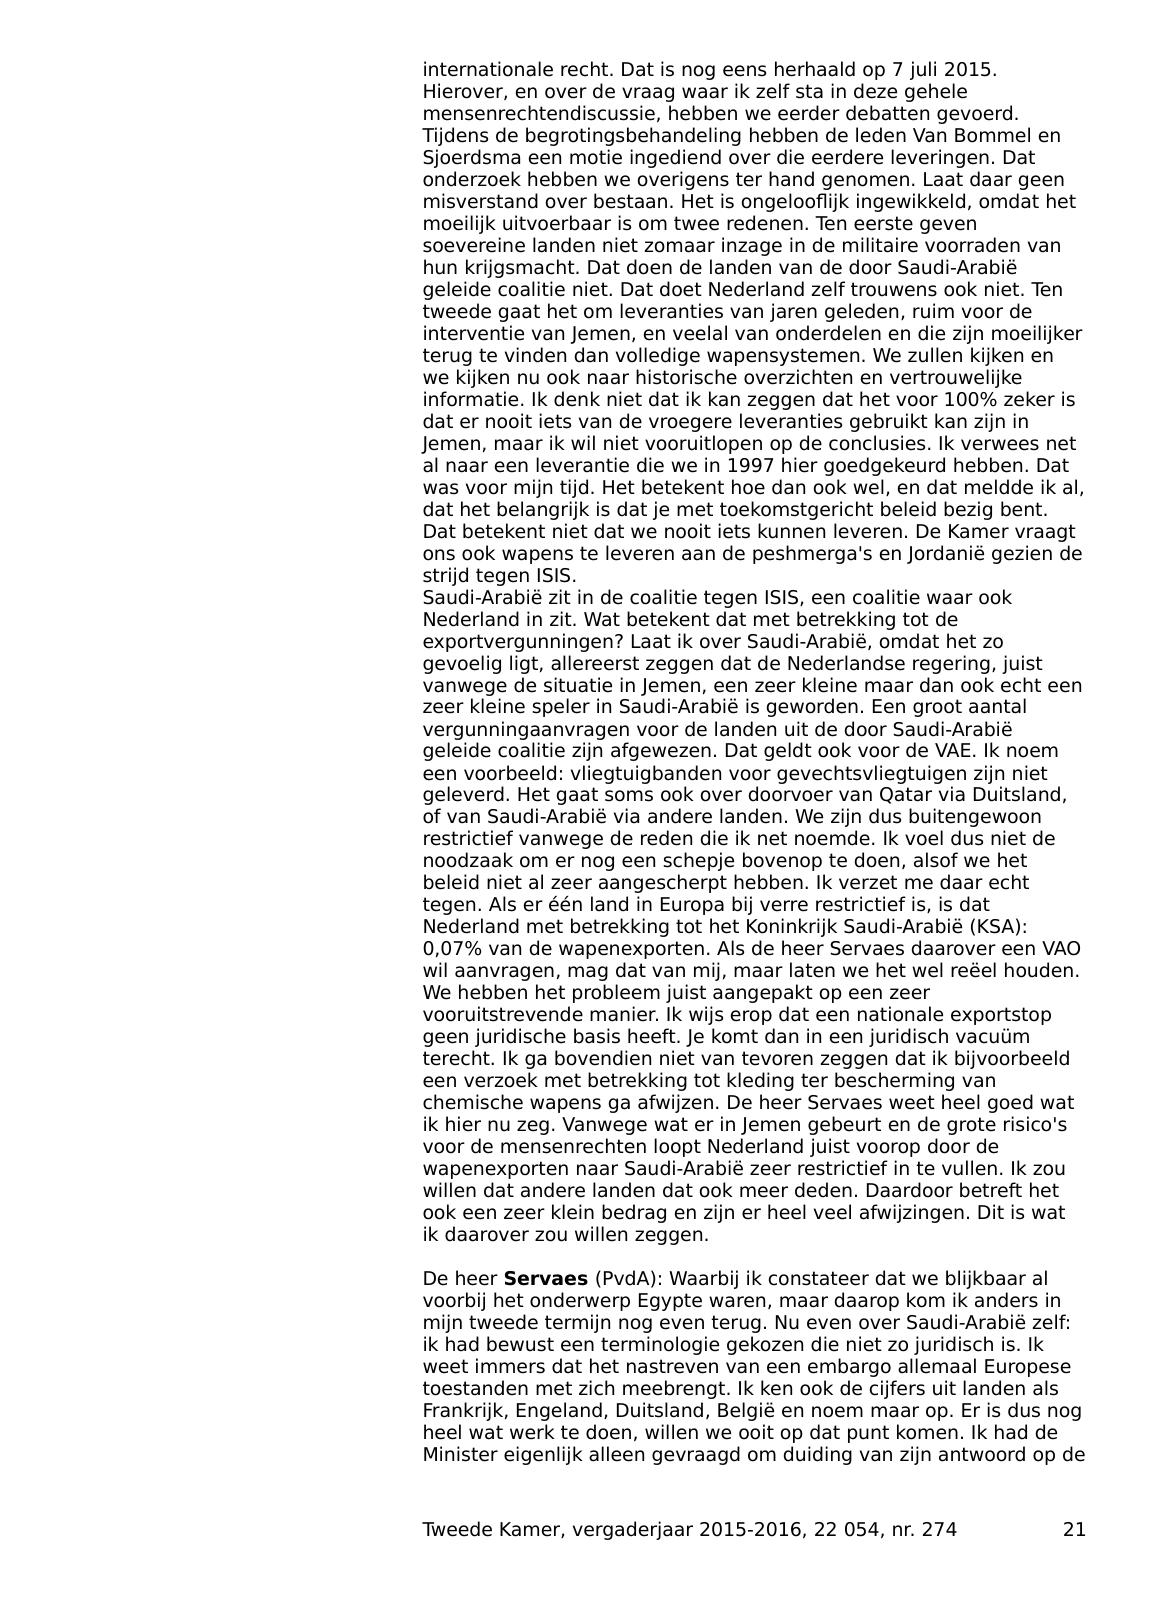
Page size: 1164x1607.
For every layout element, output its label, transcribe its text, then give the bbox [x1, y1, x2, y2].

text internationale recht. Dat is nog eens herhaald op 7 juli 2015. Hierover, en over de vraag waar ik zelf sta in deze gehele mensenrechtendiscussie, hebben we eerder debatten gevoerd. Tijdens de begrotingsbehandeling hebben de leden Van Bommel en Sjoerdsma een motie ingediend over die eerdere leveringen. Dat onderzoek hebben we overigens ter hand genomen. Laat daar geen misverstand over bestaan. Het is ongelooflijk ingewikkeld, omdat het moeilijk uitvoerbaar is om twee redenen. Ten eerste geven soevereine landen niet zomaar inzage in de militaire voorraden van hun krijgsmacht. Dat doen de landen van de door Saudi-Arabië geleide coalitie niet. Dat doet Nederland zelf trouwens ook niet. Ten tweede gaat het om leveranties van jaren geleden, ruim voor de interventie van Jemen, en veelal van onderdelen en die zijn moeilijker terug te vinden dan volledige wapensystemen. We zullen kijken en we kijken nu ook naar historische overzichten en vertrouwelijke informatie. Ik denk niet dat ik kan zeggen dat het voor 100% zeker is dat er nooit iets van de vroegere leveranties gebruikt kan zijn in Jemen, maar ik wil niet vooruitlopen op de conclusies. Ik verwees net al naar een leverantie die we in 1997 hier goedgekeurd hebben. Dat was voor mijn tijd. Het betekent hoe dan ook wel, en dat meldde ik al, dat het belangrijk is dat je met toekomstgericht beleid bezig bent. Dat betekent niet dat we nooit iets kunnen leveren. De Kamer vraagt ons ook wapens te leveren aan de peshmerga's en Jordanië gezien de strijd tegen ISIS. [422, 59, 1087, 587]
text De heer Servaes (PvdA): Waarbij ik constateer dat we blijkbaar al voorbij het onderwerp Egypte waren, maar daarop kom ik anders in mijn tweede termijn nog even terug. Nu even over Saudi-Arabië zelf: ik had bewust een terminologie gekozen die niet zo juridisch is. Ik weet immers dat het nastreven van een embargo allemaal Europese toestanden met zich meebrengt. Ik ken ook de cijfers uit landen als Frankrijk, Engeland, Duitsland, België en noem maar op. Er is dus nog heel wat werk te doen, willen we ooit op dat punt komen. Ik had de Minister eigenlijk alleen gevraagd om duiding van zijn antwoord op de [422, 1268, 1087, 1466]
text Saudi-Arabië zit in de coalitie tegen ISIS, een coalitie waar ook Nederland in zit. Wat betekent dat met betrekking tot de exportvergunningen? Laat ik over Saudi-Arabië, omdat het zo gevoelig ligt, allereerst zeggen dat de Nederlandse regering, juist vanwege de situatie in Jemen, een zeer kleine maar dan ook echt een zeer kleine speler in Saudi-Arabië is geworden. Een groot aantal vergunningaanvragen voor de landen uit de door Saudi-Arabië geleide coalitie zijn afgewezen. Dat geldt ook voor de VAE. Ik noem een voorbeeld: vliegtuigbanden voor gevechtsvliegtuigen zijn niet geleverd. Het gaat soms ook over doorvoer van Qatar via Duitsland, of van Saudi-Arabië via andere landen. We zijn dus buitengewoon restrictief vanwege de reden die ik net noemde. Ik voel dus niet de noodzaak om er nog een schepje bovenop te doen, alsof we het beleid niet al zeer aangescherpt hebben. Ik verzet me daar echt tegen. Als er één land in Europa bij verre restrictief is, is dat Nederland met betrekking tot het Koninkrijk Saudi-Arabië (KSA): 0,07% van de wapenexporten. Als de heer Servaes daarover een VAO wil aanvragen, mag dat van mij, maar laten we het wel reëel houden. We hebben het probleem juist aangepakt op een zeer vooruitstrevende manier. Ik wijs erop dat een nationale exportstop geen juridische basis heeft. Je komt dan in een juridisch vacuüm terecht. Ik ga bovendien niet van tevoren zeggen dat ik bijvoorbeeld een verzoek met betrekking tot kleding ter bescherming van chemische wapens ga afwijzen. De heer Servaes weet heel goed wat ik hier nu zeg. Vanwege wat er in Jemen gebeurt en de grote risico's voor de mensenrechten loopt Nederland juist voorop door de wapenexporten naar Saudi-Arabië zeer restrictief in te vullen. Ik zou willen dat andere landen dat ook meer deden. Daardoor betreft het ook een zeer klein bedrag en zijn er heel veel afwijzingen. Dit is wat ik daarover zou willen zeggen. [422, 587, 1087, 1246]
